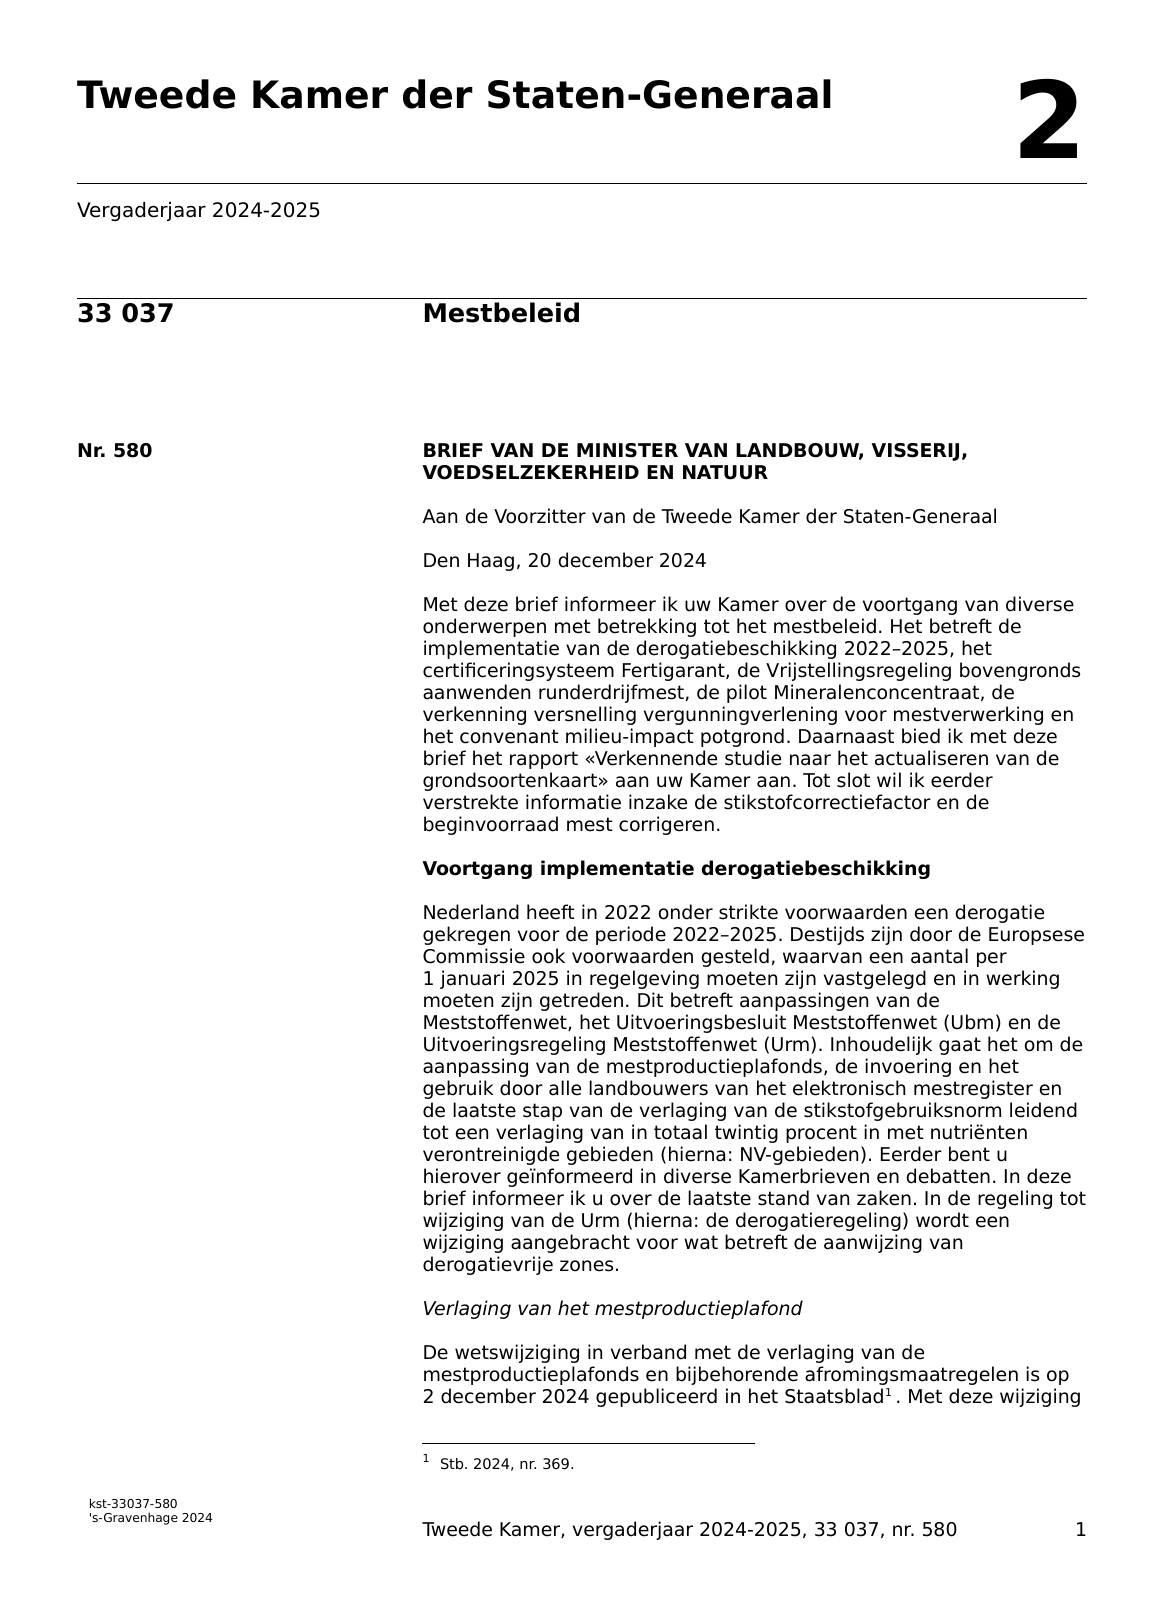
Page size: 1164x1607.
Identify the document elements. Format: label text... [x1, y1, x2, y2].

text kst-33037-580 [88, 1497, 323, 1511]
text 's-Gravenhage 2024 [88, 1511, 323, 1525]
table_header Tweede Kamer der Staten-Generaal [77, 59, 886, 183]
subtitle Nr. 580 BRIEF VAN DE MINISTER VAN LANDBOUW, VISSERIJ, VOEDSELZEKERHEID EN NATUUR [77, 440, 1087, 484]
text Nederland heeft in 2022 onder strikte voorwaarden een derogatie gekregen voor de periode 2022–2025. Destijds zijn door de Europsese Commissie ook voorwaarden gesteld, waarvan een aantal per 1 januari 2025 in regelgeving moeten zijn vastgelegd en in werking moeten zijn getreden. Dit betreft aanpassingen van de Meststoffenwet, het Uitvoeringsbesluit Meststoffenwet (Ubm) en de Uitvoeringsregeling Meststoffenwet (Urm). Inhoudelijk gaat het om de aanpassing van de mestproductieplafonds, de invoering en het gebruik door alle landbouwers van het elektronisch mestregister en de laatste stap van de verlaging van de stikstofgebruiksnorm leidend tot een verlaging van in totaal twintig procent in met nutriënten verontreinigde gebieden (hierna: NV-gebieden). Eerder bent u hierover geïnformeerd in diverse Kamerbrieven en debatten. In deze brief informeer ik u over de laatste stand van zaken. In de regeling tot wijziging van de Urm (hierna: de derogatieregeling) wordt een wijziging aangebracht voor wat betreft de aanwijzing van derogatievrije zones. [422, 902, 1087, 1276]
table_header 2 [886, 59, 1087, 183]
subtitle 33 037 Mestbeleid [77, 299, 1087, 329]
text Stb. 2024, nr. 369. [422, 1452, 1087, 1474]
text Den Haag, 20 december 2024 [422, 550, 1087, 572]
subtitle Verlaging van het mestproductieplafond [422, 1298, 1087, 1320]
text Aan de Voorzitter van de Tweede Kamer der Staten-Generaal [422, 506, 1087, 528]
text Met deze brief informeer ik uw Kamer over de voortgang van diverse onderwerpen met betrekking tot het mestbeleid. Het betreft de implementatie van de derogatiebeschikking 2022–2025, het certificeringsysteem Fertigarant, de Vrijstellingsregeling bovengronds aanwenden runderdrijfmest, de pilot Mineralenconcentraat, de verkenning versnelling vergunningverlening voor mestverwerking en het convenant milieu-impact potgrond. Daarnaast bied ik met deze brief het rapport «Verkennende studie naar het actualiseren van de grondsoortenkaart» aan uw Kamer aan. Tot slot wil ik eerder verstrekte informatie inzake de stikstofcorrectiefactor en de beginvoorraad mest corrigeren. [422, 594, 1087, 836]
text De wetswijziging in verband met de verlaging van de mestproductieplafonds en bijbehorende afromingsmaatregelen is op 2 december 2024 gepubliceerd in het Staatsblad. Met deze wijziging [422, 1342, 1087, 1408]
table_cell Vergaderjaar 2024-2025 [77, 184, 1087, 298]
subtitle Voortgang implementatie derogatiebeschikking [422, 858, 1087, 880]
